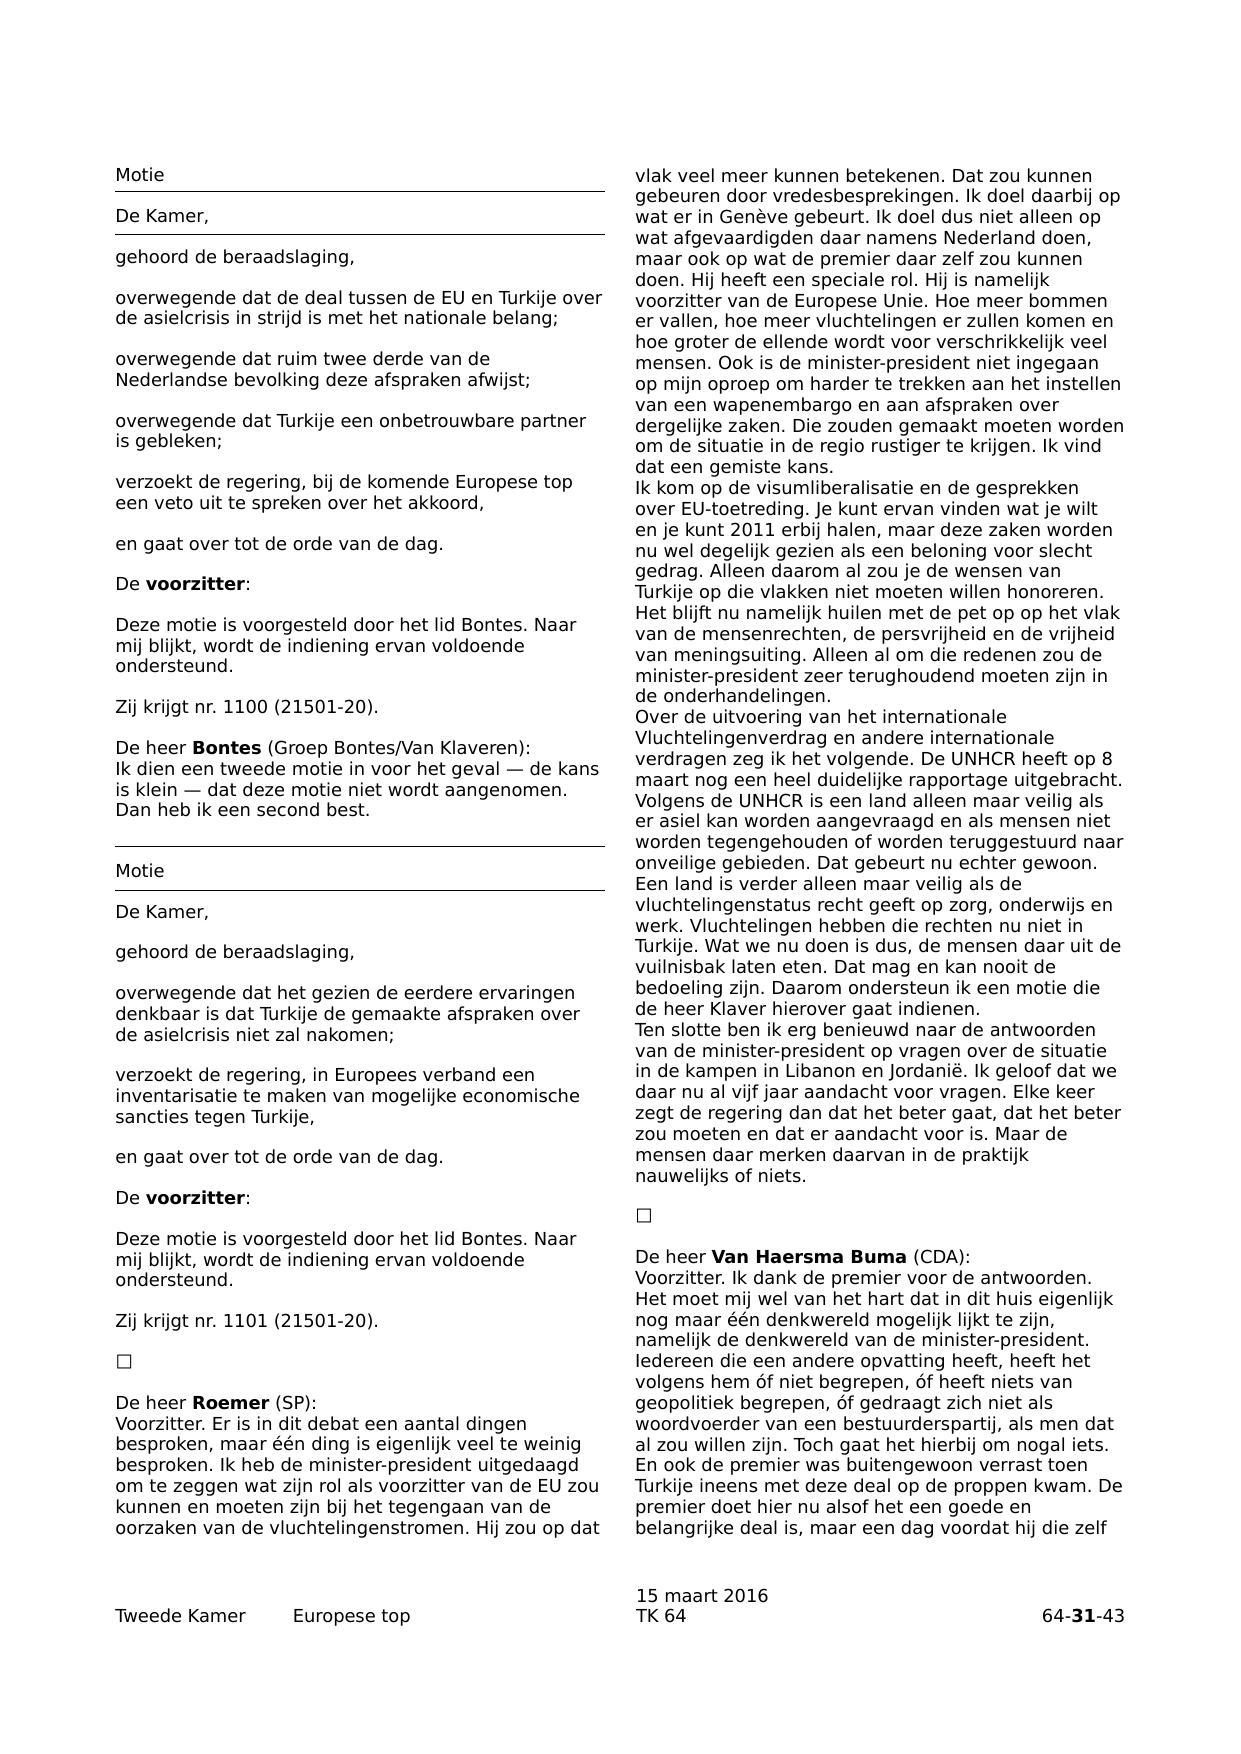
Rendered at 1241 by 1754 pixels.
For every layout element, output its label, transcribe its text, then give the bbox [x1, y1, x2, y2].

text overwegende dat ruim twee derde van de Nederlandse bevolking deze afspraken afwijst; [115, 349, 605, 390]
text De Kamer, [115, 206, 605, 227]
text De heer Van Haersma Buma (CDA): [635, 1247, 1125, 1268]
text en gaat over tot de orde van de dag. [115, 533, 605, 554]
text overwegende dat Turkije een onbetrouwbare partner is gebleken; [115, 410, 605, 452]
text Zij krijgt nr. 1100 (21501-20). [115, 697, 605, 718]
text Voorzitter. Ik dank de premier voor de antwoorden. Het moet mij wel van het hart dat in dit huis eigenlijk nog maar één denkwereld mogelijk lijkt te zijn, namelijk de denkwereld van de minister-president. Iedereen die een andere opvatting heeft, heeft het volgens hem óf niet begrepen, óf heeft niets van geopolitiek begrepen, óf gedraagt zich niet als woordvoerder van een bestuurderspartij, als men dat al zou willen zijn. Toch gaat het hierbij om nogal iets. En ook de premier was buitengewoon verrast toen Turkije ineens met deze deal op de proppen kwam. De premier doet hier nu alsof het een goede en belangrijke deal is, maar een dag voordat hij die zelf [635, 1268, 1125, 1538]
text De voorzitter: [115, 574, 605, 595]
text Zij krijgt nr. 1101 (21501-20). [115, 1311, 605, 1332]
text De heer Bontes (Groep Bontes/Van Klaveren): [115, 738, 605, 758]
text Motie [115, 861, 605, 882]
text vlak veel meer kunnen betekenen. Dat zou kunnen gebeuren door vredesbesprekingen. Ik doel daarbij op wat er in Genève gebeurt. Ik doel dus niet alleen op wat afgevaardigden daar namens Nederland doen, maar ook op wat de premier daar zelf zou kunnen doen. Hij heeft een speciale rol. Hij is namelijk voorzitter van de Europese Unie. Hoe meer bommen er vallen, hoe meer vluchtelingen er zullen komen en hoe groter de ellende wordt voor verschrikkelijk veel mensen. Ook is de minister-president niet ingegaan op mijn oproep om harder te trekken aan het instellen van een wapenembargo en aan afspraken over dergelijke zaken. Die zouden gemaakt moeten worden om de situatie in de regio rustiger te krijgen. Ik vind dat een gemiste kans. [635, 165, 1125, 478]
text De heer Roemer (SP): [115, 1392, 605, 1413]
text verzoekt de regering, in Europees verband een inventarisatie te maken van mogelijke economische sancties tegen Turkije, [115, 1065, 605, 1127]
text Motie [115, 165, 605, 186]
text Ten slotte ben ik erg benieuwd naar de antwoorden van de minister-president op vragen over de situatie in de kampen in Libanon en Jordanië. Ik geloof dat we daar nu al vijf jaar aandacht voor vragen. Elke keer zegt de regering dan dat het beter gaat, dat het beter zou moeten en dat er aandacht voor is. Maar de mensen daar merken daarvan in de praktijk nauwelijks of niets. [635, 1019, 1125, 1186]
text Over de uitvoering van het internationale Vluchtelingenverdrag en andere internationale verdragen zeg ik het volgende. De UNHCR heeft op 8 maart nog een heel duidelijke rapportage uitgebracht. Volgens de UNHCR is een land alleen maar veilig als er asiel kan worden aangevraagd en als mensen niet worden tegengehouden of worden teruggestuurd naar onveilige gebieden. Dat gebeurt nu echter gewoon. Een land is verder alleen maar veilig als de vluchtelingenstatus recht geeft op zorg, onderwijs en werk. Vluchtelingen hebben die rechten nu niet in Turkije. Wat we nu doen is dus, de mensen daar uit de vuilnisbak laten eten. Dat mag en kan nooit de bedoeling zijn. Daarom ondersteun ik een motie die de heer Klaver hierover gaat indienen. [635, 707, 1125, 1019]
text Deze motie is voorgesteld door het lid Bontes. Naar mij blijkt, wordt de indiening ervan voldoende ondersteund. [115, 1229, 605, 1291]
text ⬜ [115, 1352, 605, 1372]
text overwegende dat de deal tussen de EU en Turkije over de asielcrisis in strijd is met het nationale belang; [115, 287, 605, 329]
text Voorzitter. Er is in dit debat een aantal dingen besproken, maar één ding is eigenlijk veel te weinig besproken. Ik heb de minister-president uitgedaagd om te zeggen wat zijn rol als voorzitter van de EU zou kunnen en moeten zijn bij het tegengaan van de oorzaken van de vluchtelingenstromen. Hij zou op dat [115, 1413, 605, 1538]
text verzoekt de regering, bij de komende Europese top een veto uit te spreken over het akkoord, [115, 472, 605, 513]
text Deze motie is voorgesteld door het lid Bontes. Naar mij blijkt, wordt de indiening ervan voldoende ondersteund. [115, 615, 605, 677]
text ⬜ [635, 1206, 1125, 1227]
text gehoord de beraadslaging, [115, 942, 605, 963]
text Ik dien een tweede motie in voor het geval — de kans is klein — dat deze motie niet wordt aangenomen. Dan heb ik een second best. [115, 758, 605, 821]
text gehoord de beraadslaging, [115, 247, 605, 267]
text De voorzitter: [115, 1188, 605, 1209]
text overwegende dat het gezien de eerdere ervaringen denkbaar is dat Turkije de gemaakte afspraken over de asielcrisis niet zal nakomen; [115, 983, 605, 1045]
text De Kamer, [115, 902, 605, 922]
text en gaat over tot de orde van de dag. [115, 1147, 605, 1168]
text Ik kom op de visumliberalisatie en de gesprekken over EU-toetreding. Je kunt ervan vinden wat je wilt en je kunt 2011 erbij halen, maar deze zaken worden nu wel degelijk gezien als een beloning voor slecht gedrag. Alleen daarom al zou je de wensen van Turkije op die vlakken niet moeten willen honoreren. Het blijft nu namelijk huilen met de pet op op het vlak van de mensenrechten, de persvrijheid en de vrijheid van meningsuiting. Alleen al om die redenen zou de minister-president zeer terughoudend moeten zijn in de onderhandelingen. [635, 478, 1125, 707]
